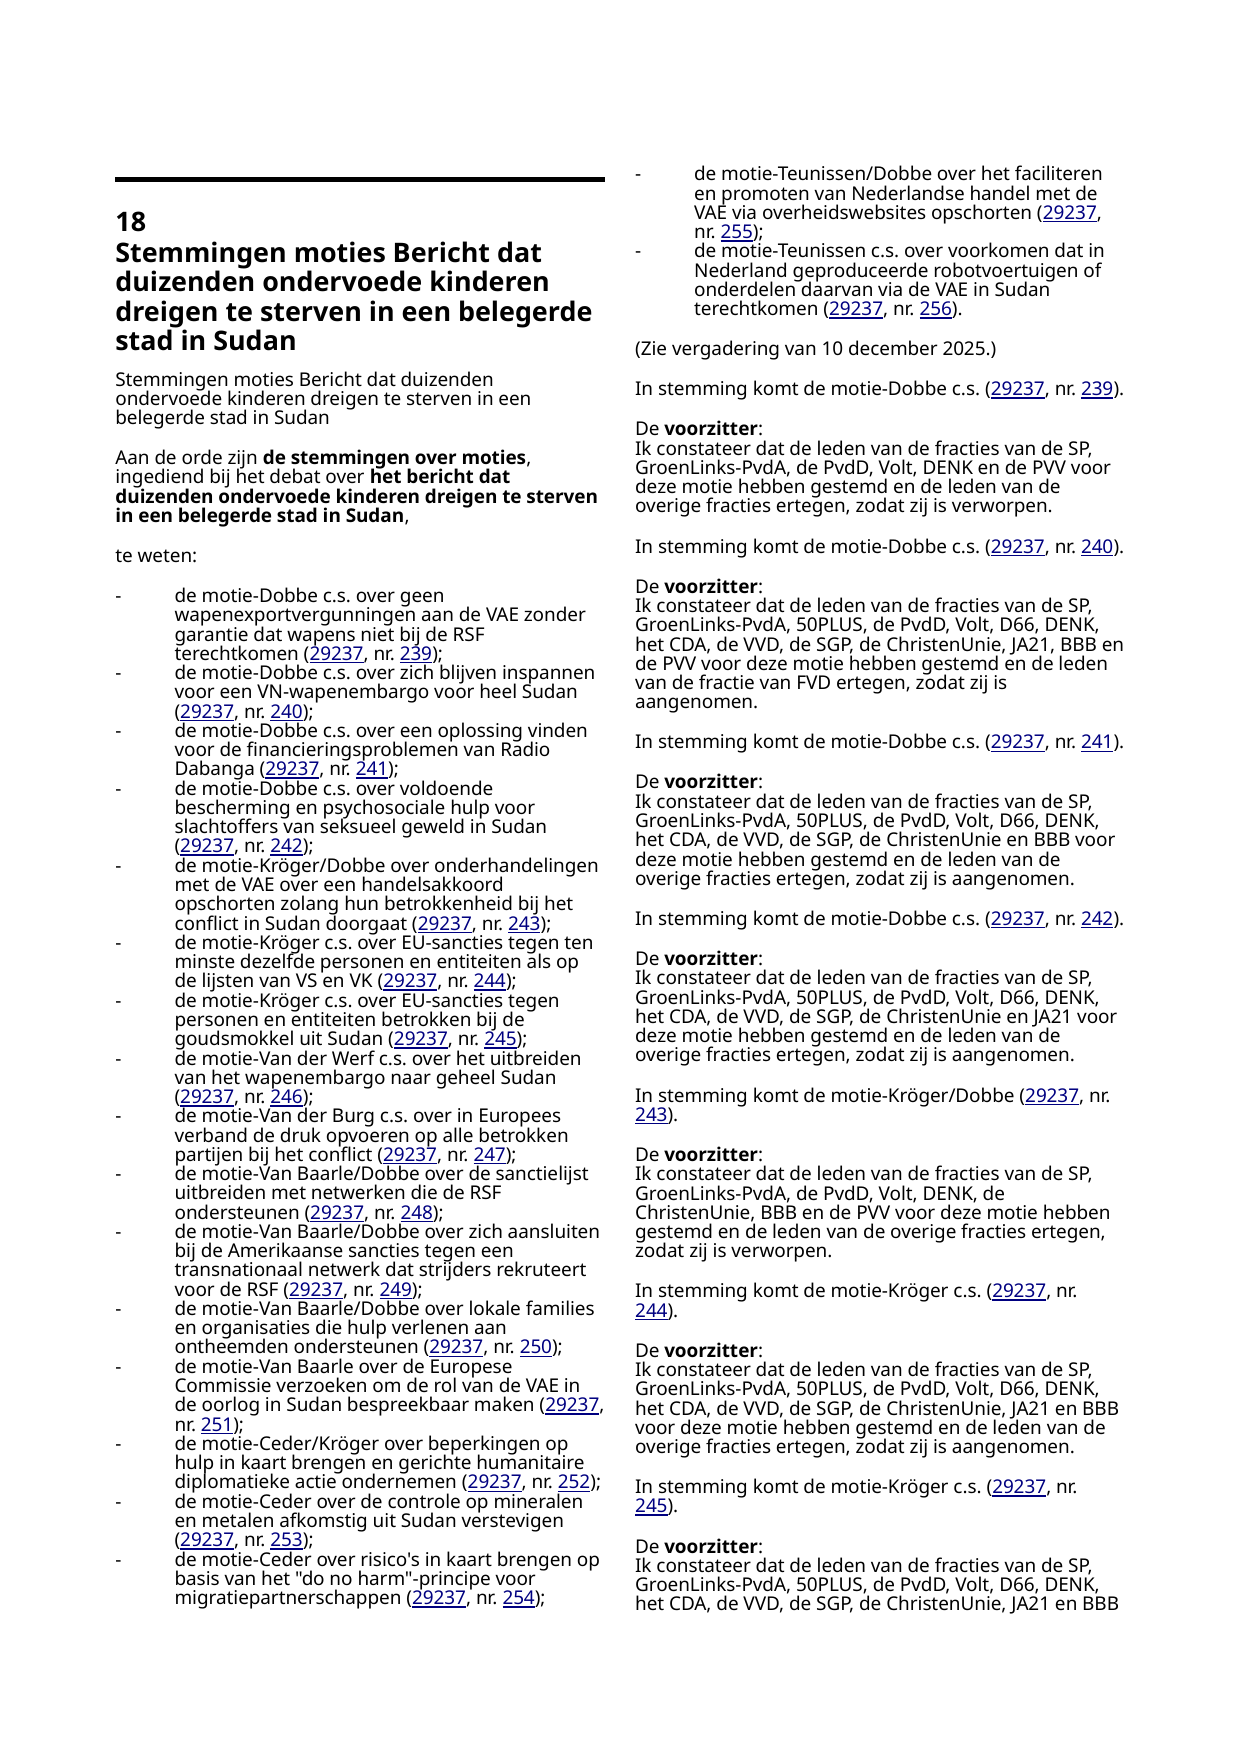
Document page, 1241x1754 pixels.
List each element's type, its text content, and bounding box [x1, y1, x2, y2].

list de motie-Ceder over de controle op mineralen en metalen afkomstig uit Sudan verstevigen (29237, nr. 253); [115, 1493, 605, 1551]
text Ik constateer dat de leden van de fracties van de SP, GroenLinks-PvdA, 50PLUS, de PvdD, Volt, D66, DENK, het CDA, de VVD, de SGP, de ChristenUnie en BBB voor deze motie hebben gestemd en de leden van de overige fracties ertegen, zodat zij is aangenomen. [635, 793, 1125, 889]
list de motie-Kröger c.s. over EU-sancties tegen ten minste dezelfde personen en entiteiten als op de lijsten van VS en VK (29237, nr. 244); [115, 934, 605, 992]
list de motie-Van der Werf c.s. over het uitbreiden van het wapenembargo naar geheel Sudan (29237, nr. 246); [115, 1049, 605, 1107]
text In stemming komt de motie-Kröger/Dobbe (29237, nr. 243). [635, 1087, 1125, 1125]
text In stemming komt de motie-Kröger c.s. (29237, nr. 245). [635, 1478, 1125, 1517]
text Ik constateer dat de leden van de fracties van de SP, GroenLinks-PvdA, 50PLUS, de PvdD, Volt, D66, DENK, het CDA, de VVD, de SGP, de ChristenUnie en JA21 voor deze motie hebben gestemd en de leden van de overige fracties ertegen, zodat zij is aangenomen. [635, 969, 1125, 1066]
text (Zie vergadering van 10 december 2025.) [635, 340, 1125, 359]
list de motie-Dobbe c.s. over voldoende bescherming en psychosociale hulp voor slachtoffers van seksueel geweld in Sudan (29237, nr. 242); [115, 780, 605, 857]
text De voorzitter: [635, 578, 1125, 597]
text In stemming komt de motie-Dobbe c.s. (29237, nr. 239). [635, 380, 1125, 399]
text In stemming komt de motie-Dobbe c.s. (29237, nr. 240). [635, 538, 1125, 557]
text De voorzitter: [635, 1146, 1125, 1165]
list de motie-Kröger/Dobbe over onderhandelingen met de VAE over een handelsakkoord opschorten zolang hun betrokkenheid bij het conflict in Sudan doorgaat (29237, nr. 243); [115, 857, 605, 934]
text Ik constateer dat de leden van de fracties van de SP, GroenLinks-PvdA, de PvdD, Volt, DENK, de ChristenUnie, BBB en de PVV voor deze motie hebben gestemd en de leden van de overige fracties ertegen, zodat zij is verworpen. [635, 1165, 1125, 1262]
text Stemmingen moties Bericht dat duizenden ondervoede kinderen dreigen te sterven in een belegerde stad in Sudan [115, 239, 605, 371]
text De voorzitter: [635, 1538, 1125, 1557]
text 18 [115, 203, 605, 239]
text Ik constateer dat de leden van de fracties van de SP, GroenLinks-PvdA, 50PLUS, de PvdD, Volt, D66, DENK, het CDA, de VVD, de SGP, de ChristenUnie, JA21 en BBB [635, 1557, 1125, 1615]
list de motie-Van Baarle/Dobbe over zich aansluiten bij de Amerikaanse sancties tegen een transnationaal netwerk dat strijders rekruteert voor de RSF (29237, nr. 249); [115, 1223, 605, 1300]
text te weten: [115, 547, 605, 566]
list de motie-Ceder over risico's in kaart brengen op basis van het "do no harm"-principe voor migratiepartnerschappen (29237, nr. 254); [115, 1551, 605, 1608]
list de motie-Dobbe c.s. over geen wapenexportvergunningen aan de VAE zonder garantie dat wapens niet bij de RSF terechtkomen (29237, nr. 239); [115, 587, 605, 664]
list de motie-Van der Burg c.s. over in Europees verband de druk opvoeren op alle betrokken partijen bij het conflict (29237, nr. 247); [115, 1107, 605, 1165]
list de motie-Teunissen/Dobbe over het faciliteren en promoten van Nederlandse handel met de VAE via overheidswebsites opschorten (29237, nr. 255); [635, 165, 1125, 242]
text In stemming komt de motie-Dobbe c.s. (29237, nr. 241). [635, 733, 1125, 753]
text Ik constateer dat de leden van de fracties van de SP, GroenLinks-PvdA, de PvdD, Volt, DENK en de PVV voor deze motie hebben gestemd en de leden van de overige fracties ertegen, zodat zij is verworpen. [635, 440, 1125, 517]
list de motie-Van Baarle/Dobbe over de sanctielijst uitbreiden met netwerken die de RSF ondersteunen (29237, nr. 248); [115, 1165, 605, 1223]
text De voorzitter: [635, 773, 1125, 793]
list de motie-Ceder/Kröger over beperkingen op hulp in kaart brengen en gerichte humanitaire diplomatieke actie ondernemen (29237, nr. 252); [115, 1435, 605, 1493]
list de motie-Van Baarle over de Europese Commissie verzoeken om de rol van de VAE in de oorlog in Sudan bespreekbaar maken (29237, nr. 251); [115, 1358, 605, 1435]
text De voorzitter: [635, 1342, 1125, 1361]
text De voorzitter: [635, 950, 1125, 969]
list de motie-Van Baarle/Dobbe over lokale families en organisaties die hulp verlenen aan ontheemden ondersteunen (29237, nr. 250); [115, 1300, 605, 1358]
list de motie-Kröger c.s. over EU-sancties tegen personen en entiteiten betrokken bij de goudsmokkel uit Sudan (29237, nr. 245); [115, 992, 605, 1049]
text In stemming komt de motie-Kröger c.s. (29237, nr. 244). [635, 1282, 1125, 1321]
text Ik constateer dat de leden van de fracties van de SP, GroenLinks-PvdA, 50PLUS, de PvdD, Volt, D66, DENK, het CDA, de VVD, de SGP, de ChristenUnie, JA21, BBB en de PVV voor deze motie hebben gestemd en de leden van de fractie van FVD ertegen, zodat zij is aangenomen. [635, 597, 1125, 713]
text De voorzitter: [635, 420, 1125, 440]
text Ik constateer dat de leden van de fracties van de SP, GroenLinks-PvdA, 50PLUS, de PvdD, Volt, D66, DENK, het CDA, de VVD, de SGP, de ChristenUnie, JA21 en BBB voor deze motie hebben gestemd en de leden van de overige fracties ertegen, zodat zij is aangenomen. [635, 1361, 1125, 1457]
list de motie-Dobbe c.s. over een oplossing vinden voor de financieringsproblemen van Radio Dabanga (29237, nr. 241); [115, 722, 605, 780]
list de motie-Dobbe c.s. over zich blijven inspannen voor een VN-wapenembargo voor heel Sudan (29237, nr. 240); [115, 664, 605, 722]
list de motie-Teunissen c.s. over voorkomen dat in Nederland geproduceerde robotvoertuigen of onderdelen daarvan via de VAE in Sudan terechtkomen (29237, nr. 256). [635, 242, 1125, 319]
text Aan de orde zijn de stemmingen over moties, ingediend bij het debat over het bericht dat duizenden ondervoede kinderen dreigen te sterven in een belegerde stad in Sudan, [115, 449, 605, 526]
text In stemming komt de motie-Dobbe c.s. (29237, nr. 242). [635, 910, 1125, 929]
text Stemmingen moties Bericht dat duizenden ondervoede kinderen dreigen te sterven in een belegerde stad in Sudan [115, 371, 605, 428]
